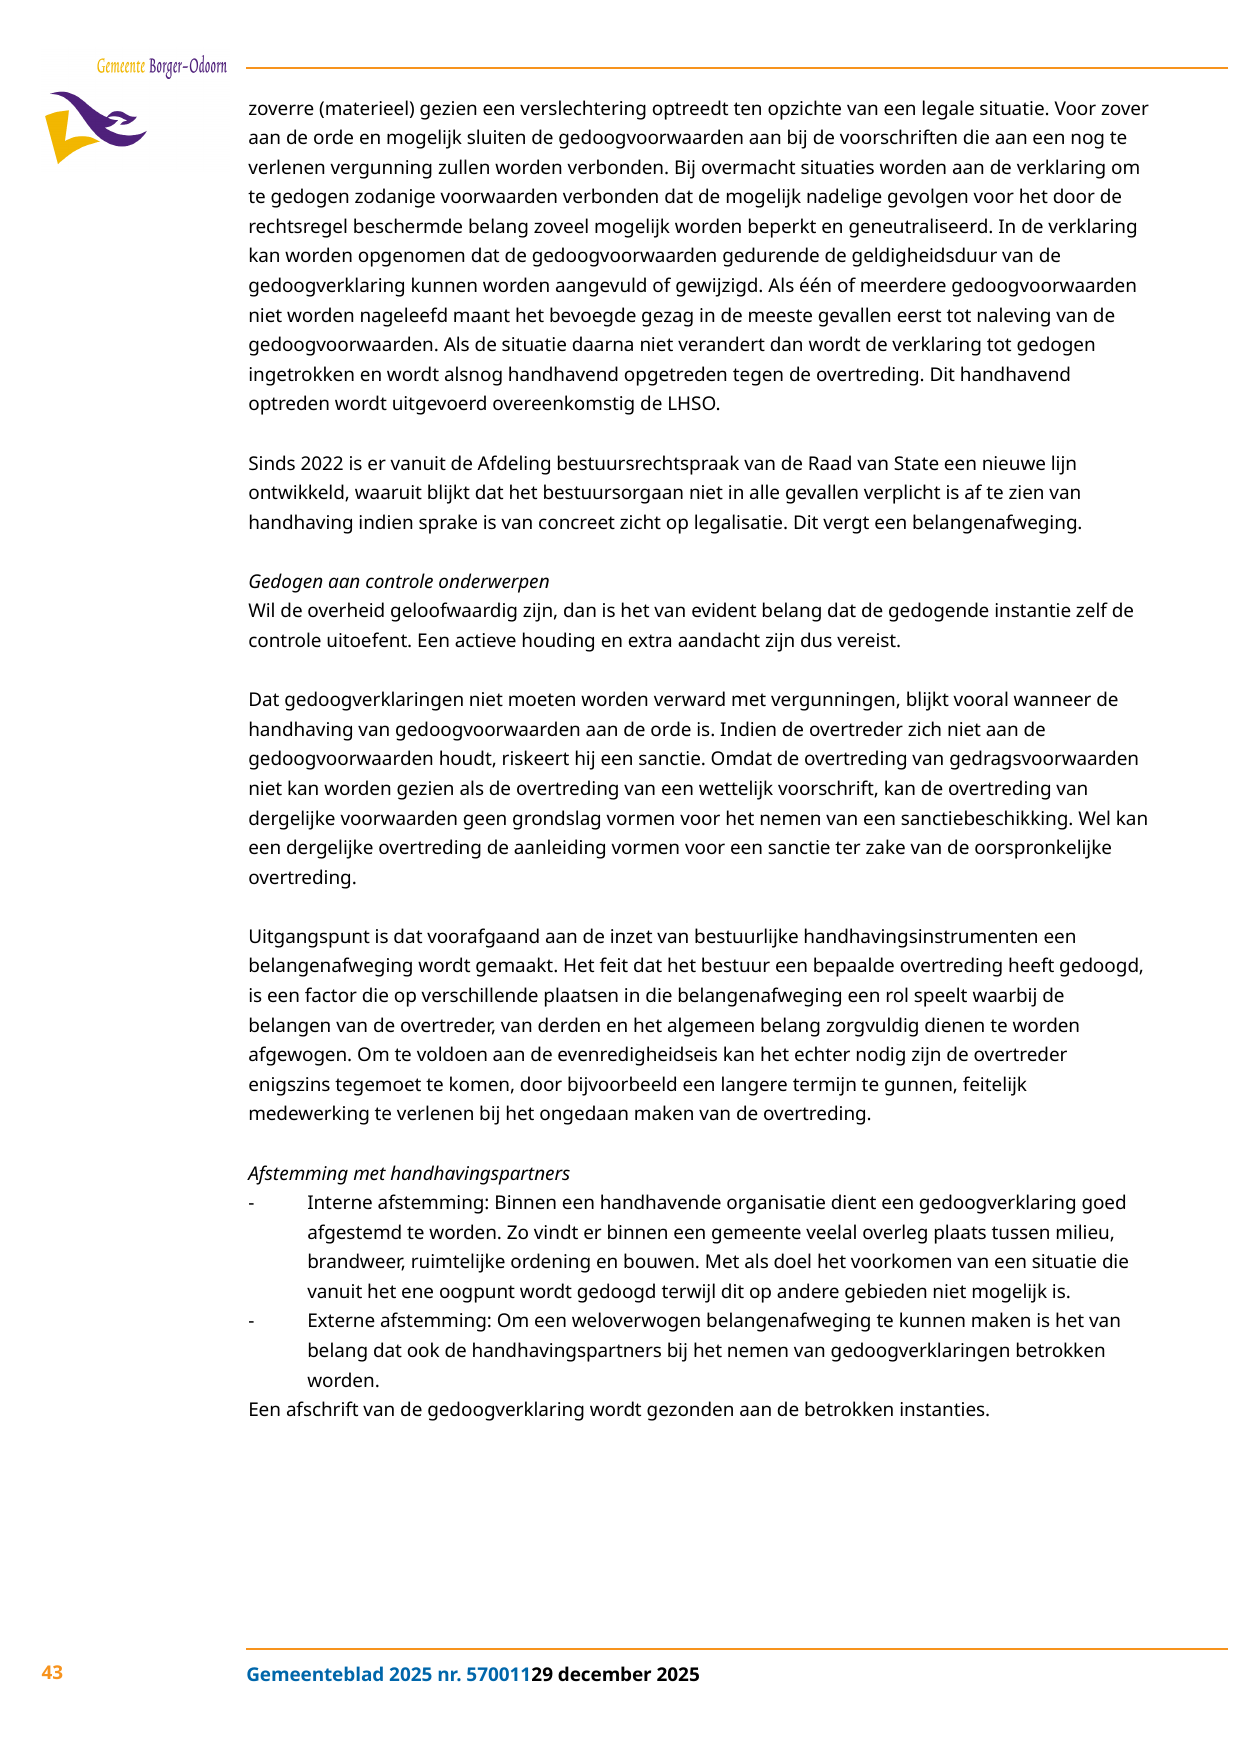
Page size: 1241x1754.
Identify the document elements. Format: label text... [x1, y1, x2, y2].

text Dat gedoogverklaringen niet moeten worden verward met vergunningen, blijkt vooral wanneer de handhaving van gedoogvoorwaarden aan de orde is. Indien de overtreder zich niet aan de gedoogvoorwaarden houdt, riskeert hij een sanctie. Omdat de overtreding van gedragsvoorwaarden niet kan worden gezien als de overtreding van een wettelijk voorschrift, kan de overtreding van dergelijke voorwaarden geen grondslag vormen voor het nemen van een sanctiebeschikking. Wel kan een dergelijke overtreding de aanleiding vormen voor een sanctie ter zake van de oorspronkelijke overtreding. [248, 686, 1152, 890]
list Interne afstemming: Binnen een handhavende organisatie dient een gedoogverklaring goed afgestemd te worden. Zo vindt er binnen een gemeente veelal overleg plaats tussen milieu, brandweer, ruimtelijke ordening en bouwen. Met als doel het voorkomen van een situatie die vanuit het ene oogpunt wordt gedoogd terwijl dit op andere gebieden niet mogelijk is. [248, 1189, 1152, 1304]
text Gedogen aan controle onderwerpen [248, 568, 1152, 594]
text zoverre (materieel) gezien een verslechtering optreedt ten opzichte van een legale situatie. Voor zover aan de orde en mogelijk sluiten de gedoogvoorwaarden aan bij de voorschriften die aan een nog te verlenen vergunning zullen worden verbonden. Bij overmacht situaties worden aan de verklaring om te gedogen zodanige voorwaarden verbonden dat de mogelijk nadelige gevolgen voor het door de rechtsregel beschermde belang zoveel mogelijk worden beperkt en geneutraliseerd. In de verklaring kan worden opgenomen dat de gedoogvoorwaarden gedurende de geldigheidsduur van de gedoogverklaring kunnen worden aangevuld of gewijzigd. Als één of meerdere gedoogvoorwaarden niet worden nageleefd maant het bevoegde gezag in de meeste gevallen eerst tot naleving van de gedoogvoorwaarden. Als de situatie daarna niet verandert dan wordt de verklaring tot gedogen ingetrokken en wordt alsnog handhavend opgetreden tegen de overtreding. Dit handhavend optreden wordt uitgevoerd overeenkomstig de LHSO. [248, 95, 1152, 416]
text Wil de overheid geloofwaardig zijn, dan is het van evident belang dat de gedogende instantie zelf de controle uitoefent. Een actieve houding en extra aandacht zijn dus vereist. [248, 598, 1152, 653]
text Een afschrift van de gedoogverklaring wordt gezonden aan de betrokken instanties. [248, 1396, 1152, 1422]
text Sinds 2022 is er vanuit de Afdeling bestuursrechtspraak van de Raad van State een nieuwe lijn ontwikkeld, waaruit blijkt dat het bestuursorgaan niet in alle gevallen verplicht is af te zien van handhaving indien sprake is van concreet zicht op legalisatie. Dit vergt een belangenafweging. [248, 450, 1152, 535]
text Uitgangspunt is dat voorafgaand aan de inzet van bestuurlijke handhavingsinstrumenten een belangenafweging wordt gemaakt. Het feit dat het bestuur een bepaalde overtreding heeft gedoogd, is een factor die op verschillende plaatsen in die belangenafweging een rol speelt waarbij de belangen van de overtreder, van derden en het algemeen belang zorgvuldig dienen te worden afgewogen. Om te voldoen aan de evenredigheidseis kan het echter nodig zijn de overtreder enigszins tegemoet te komen, door bijvoorbeeld een langere termijn te gunnen, feitelijk medewerking te verlenen bij het ongedaan maken van de overtreding. [248, 923, 1152, 1126]
picture [41, 47, 231, 172]
list Externe afstemming: Om een weloverwogen belangenafweging te kunnen maken is het van belang dat ook de handhavingspartners bij het nemen van gedoogverklaringen betrokken worden. [248, 1308, 1152, 1393]
text Afstemming met handhavingspartners [248, 1160, 1152, 1186]
